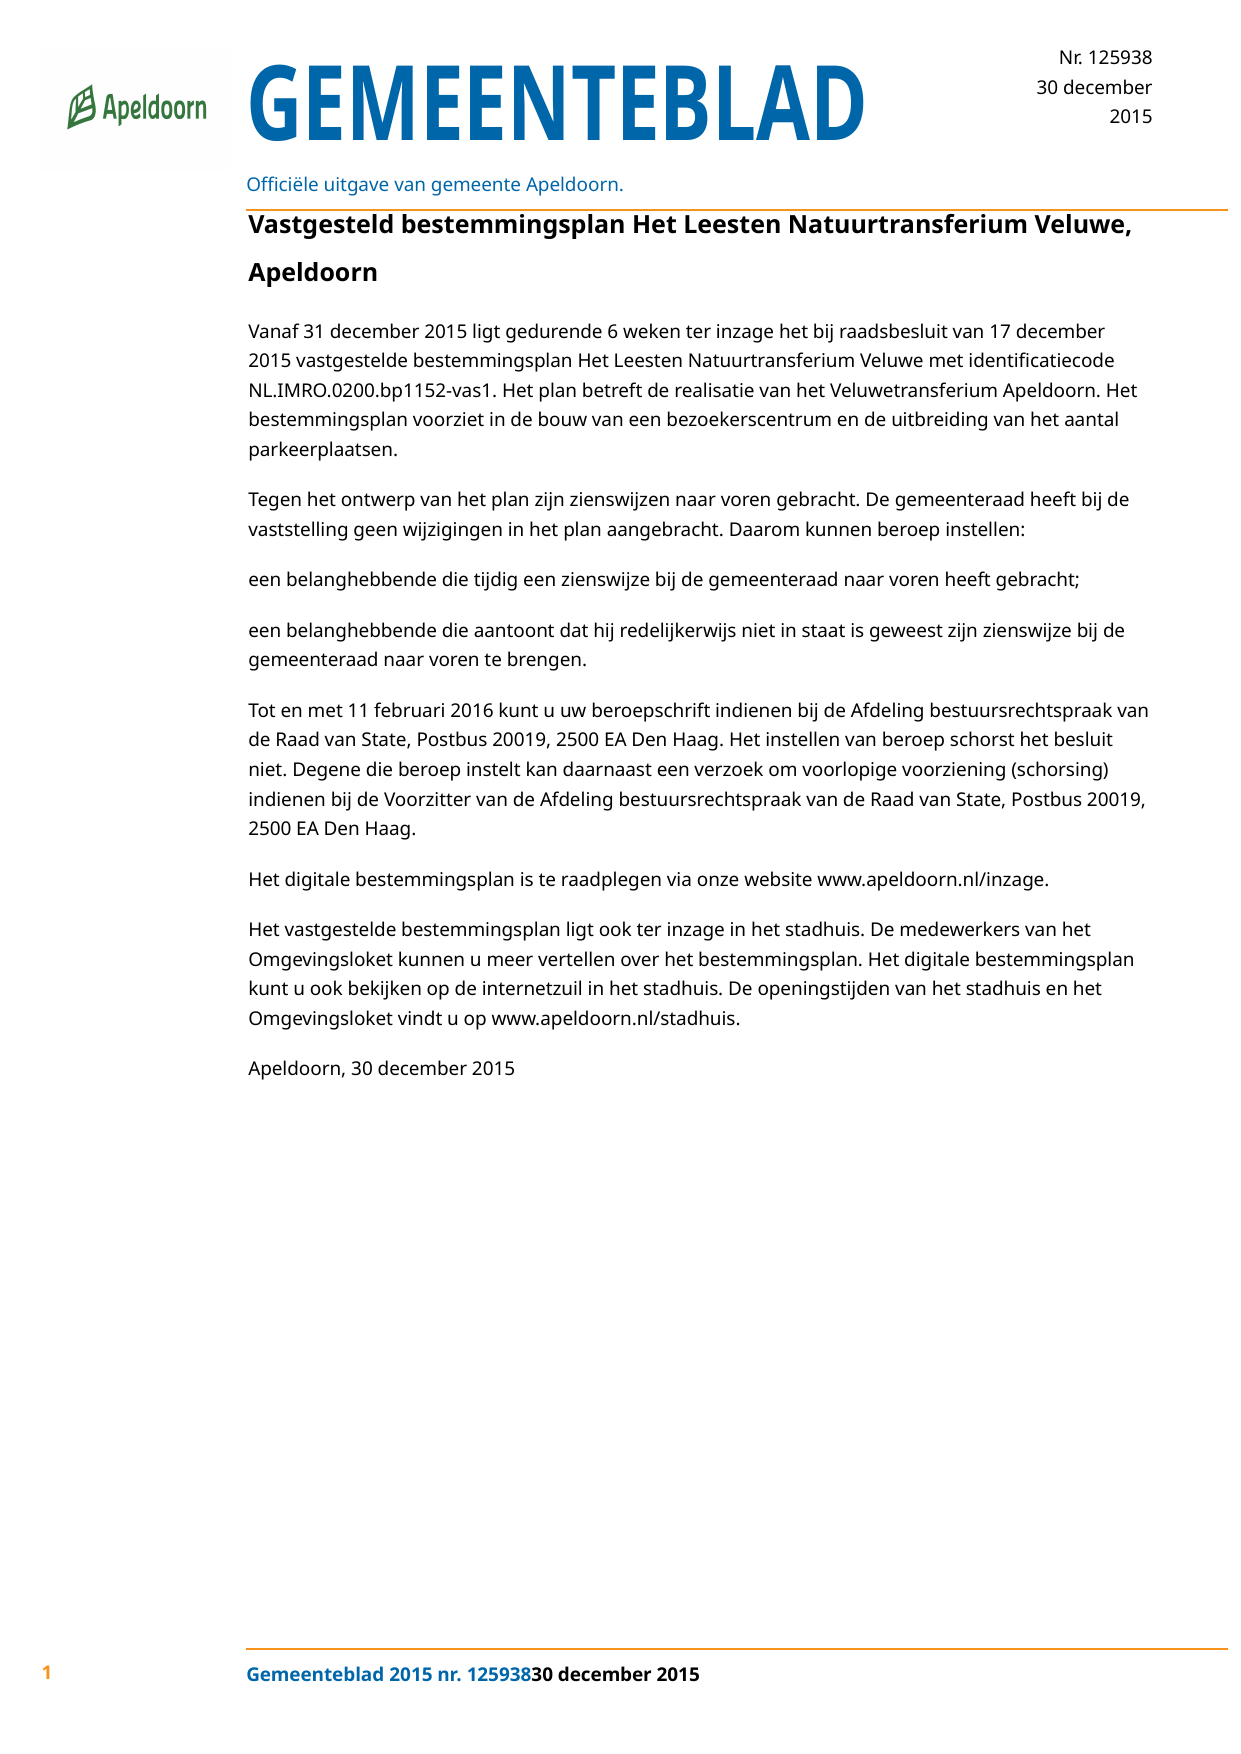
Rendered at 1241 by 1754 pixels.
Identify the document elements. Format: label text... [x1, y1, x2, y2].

text een belanghebbende die aantoont dat hij redelijkerwijs niet in staat is geweest zijn zienswijze bij de gemeenteraad naar voren te brengen. [248, 617, 1152, 672]
text Het digitale bestemmingsplan is te raadplegen via onze website www.apeldoorn.nl/inzage. [248, 866, 1152, 892]
text Tegen het ontwerp van het plan zijn zienswijzen naar voren gebracht. De gemeenteraad heeft bij de vaststelling geen wijzigingen in het plan aangebracht. Daarom kunnen beroep instellen: [248, 487, 1152, 542]
picture [41, 47, 231, 172]
text Tot en met 11 februari 2016 kunt u uw beroepschrift indienen bij de Afdeling bestuursrechtspraak van de Raad van State, Postbus 20019, 2500 EA Den Haag. Het instellen van beroep schorst het besluit niet. Degene die beroep instelt kan daarnaast een verzoek om voorlopige voorziening (schorsing) indienen bij de Voorzitter van de Afdeling bestuursrechtspraak van de Raad van State, Postbus 20019, 2500 EA Den Haag. [248, 697, 1152, 841]
text Het vastgestelde bestemmingsplan ligt ook ter inzage in het stadhuis. De medewerkers van het Omgevingsloket kunnen u meer vertellen over het bestemmingsplan. Het digitale bestemmingsplan kunt u ook bekijken op de internetzuil in het stadhuis. De openingstijden van het stadhuis en het Omgevingsloket vindt u op www.apeldoorn.nl/stadhuis. [248, 916, 1152, 1031]
text Apeldoorn, 30 december 2015 [248, 1055, 1152, 1081]
text Vanaf 31 december 2015 ligt gedurende 6 weken ter inzage het bij raadsbesluit van 17 december 2015 vastgestelde bestemmingsplan Het Leesten Natuurtransferium Veluwe met identificatiecode NL.IMRO.0200.bp1152-vas1. Het plan betreft de realisatie van het Veluwetransferium Apeldoorn. Het bestemmingsplan voorziet in de bouw van een bezoekerscentrum en de uitbreiding van het aantal parkeerplaatsen. [248, 318, 1152, 462]
text Vastgesteld bestemmingsplan Het Leesten Natuurtransferium Veluwe, Apeldoorn [248, 211, 1152, 288]
text een belanghebbende die tijdig een zienswijze bij de gemeenteraad naar voren heeft gebracht; [248, 567, 1152, 592]
